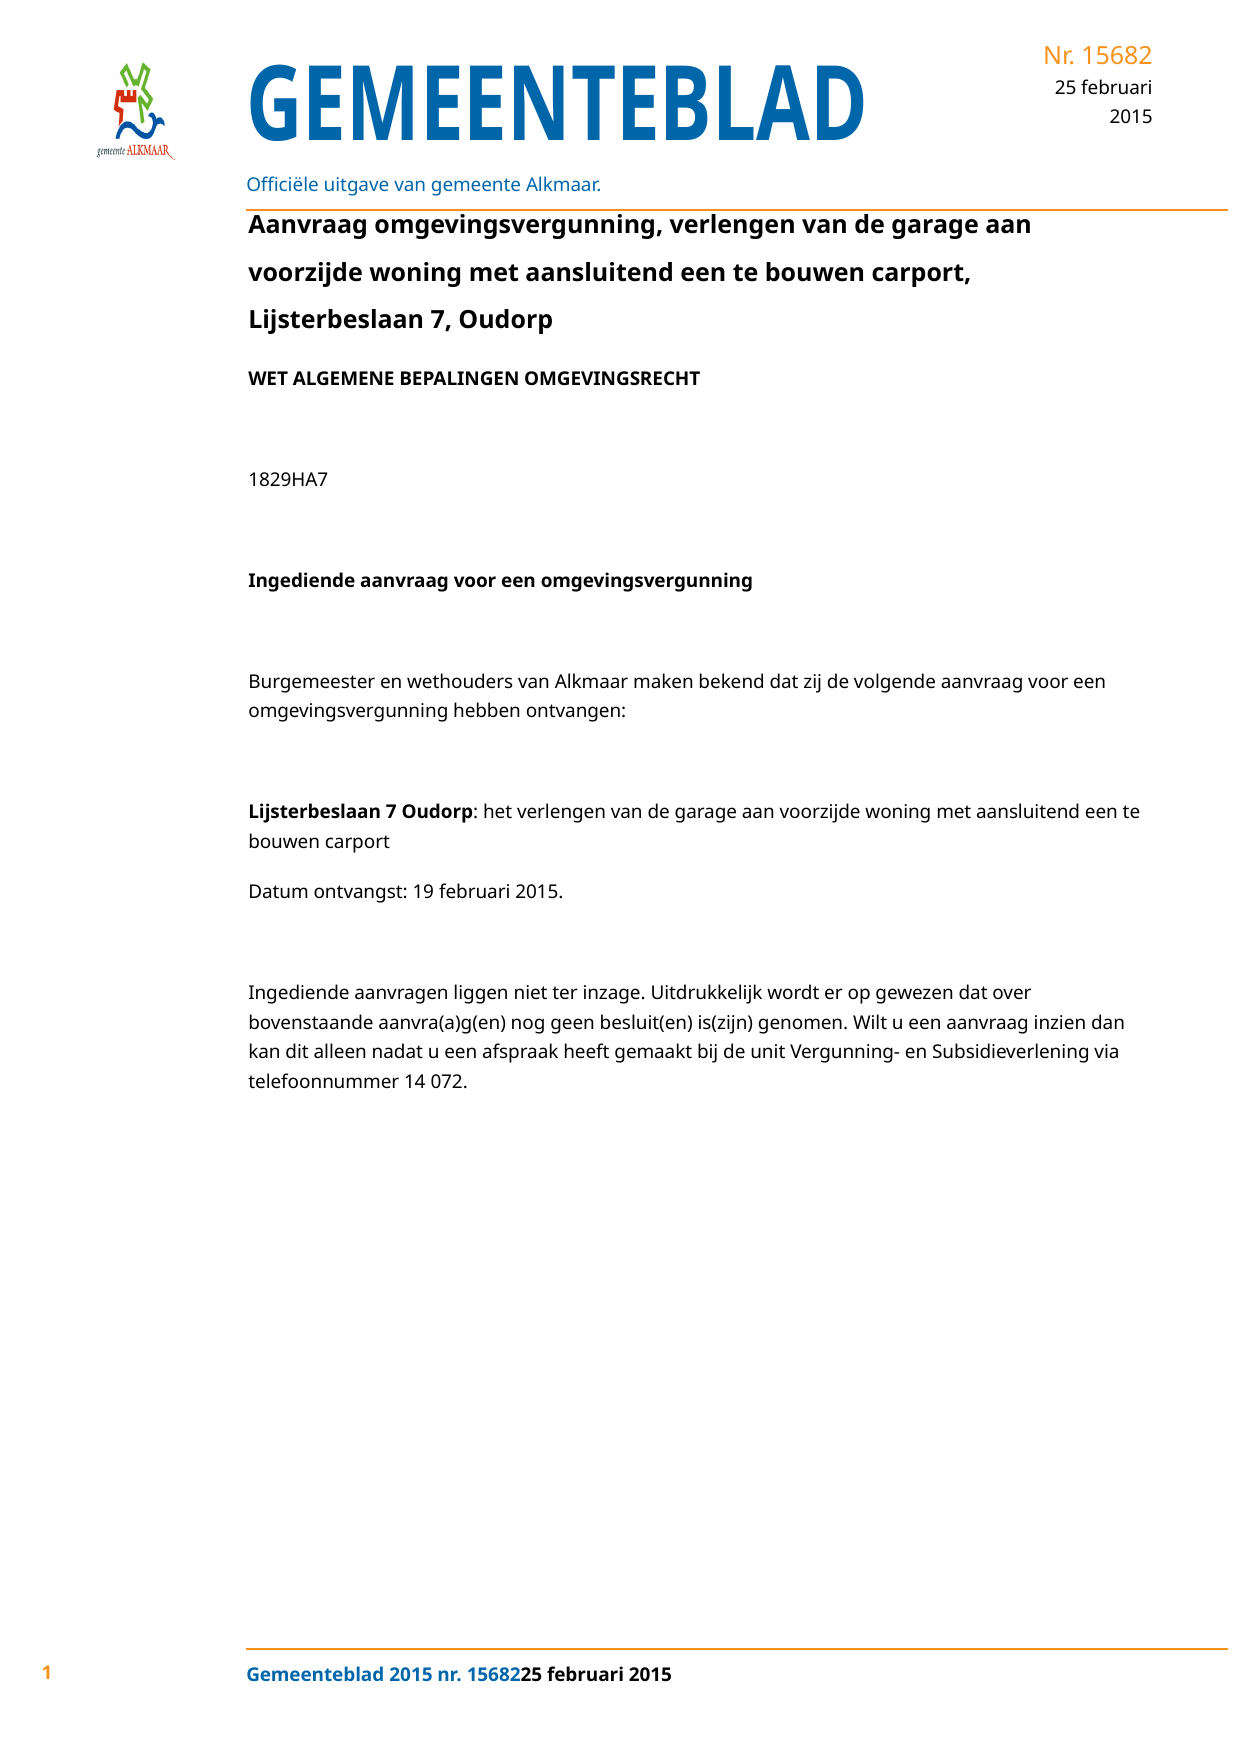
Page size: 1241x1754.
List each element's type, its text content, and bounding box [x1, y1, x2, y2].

text Datum ontvangst: 19 februari 2015. [248, 878, 1152, 904]
text Ingediende aanvraag voor een omgevingsvergunning [248, 567, 1152, 593]
picture [41, 47, 231, 172]
text 1829HA7 [248, 466, 1152, 492]
text Aanvraag omgevingsvergunning, verlengen van de garage aan voorzijde woning met aansluitend een te bouwen carport, Lijsterbeslaan 7, Oudorp [248, 211, 1152, 336]
text WET ALGEMENE BEPALINGEN OMGEVINGSRECHT [248, 366, 1152, 391]
text Burgemeester en wethouders van Alkmaar maken bekend dat zij de volgende aanvraag voor een omgevingsvergunning hebben ontvangen: [248, 668, 1152, 723]
text Ingediende aanvragen liggen niet ter inzage. Uitdrukkelijk wordt er op gewezen dat over bovenstaande aanvra(a)g(en) nog geen besluit(en) is(zijn) genomen. Wilt u een aanvraag inzien dan kan dit alleen nadat u een afspraak heeft gemaakt bij de unit Vergunning- en Subsidieverlening via telefoonnummer 14 072. [248, 979, 1152, 1094]
text Lijsterbeslaan 7 Oudorp: het verlengen van de garage aan voorzijde woning met aansluitend een te bouwen carport [248, 798, 1152, 854]
